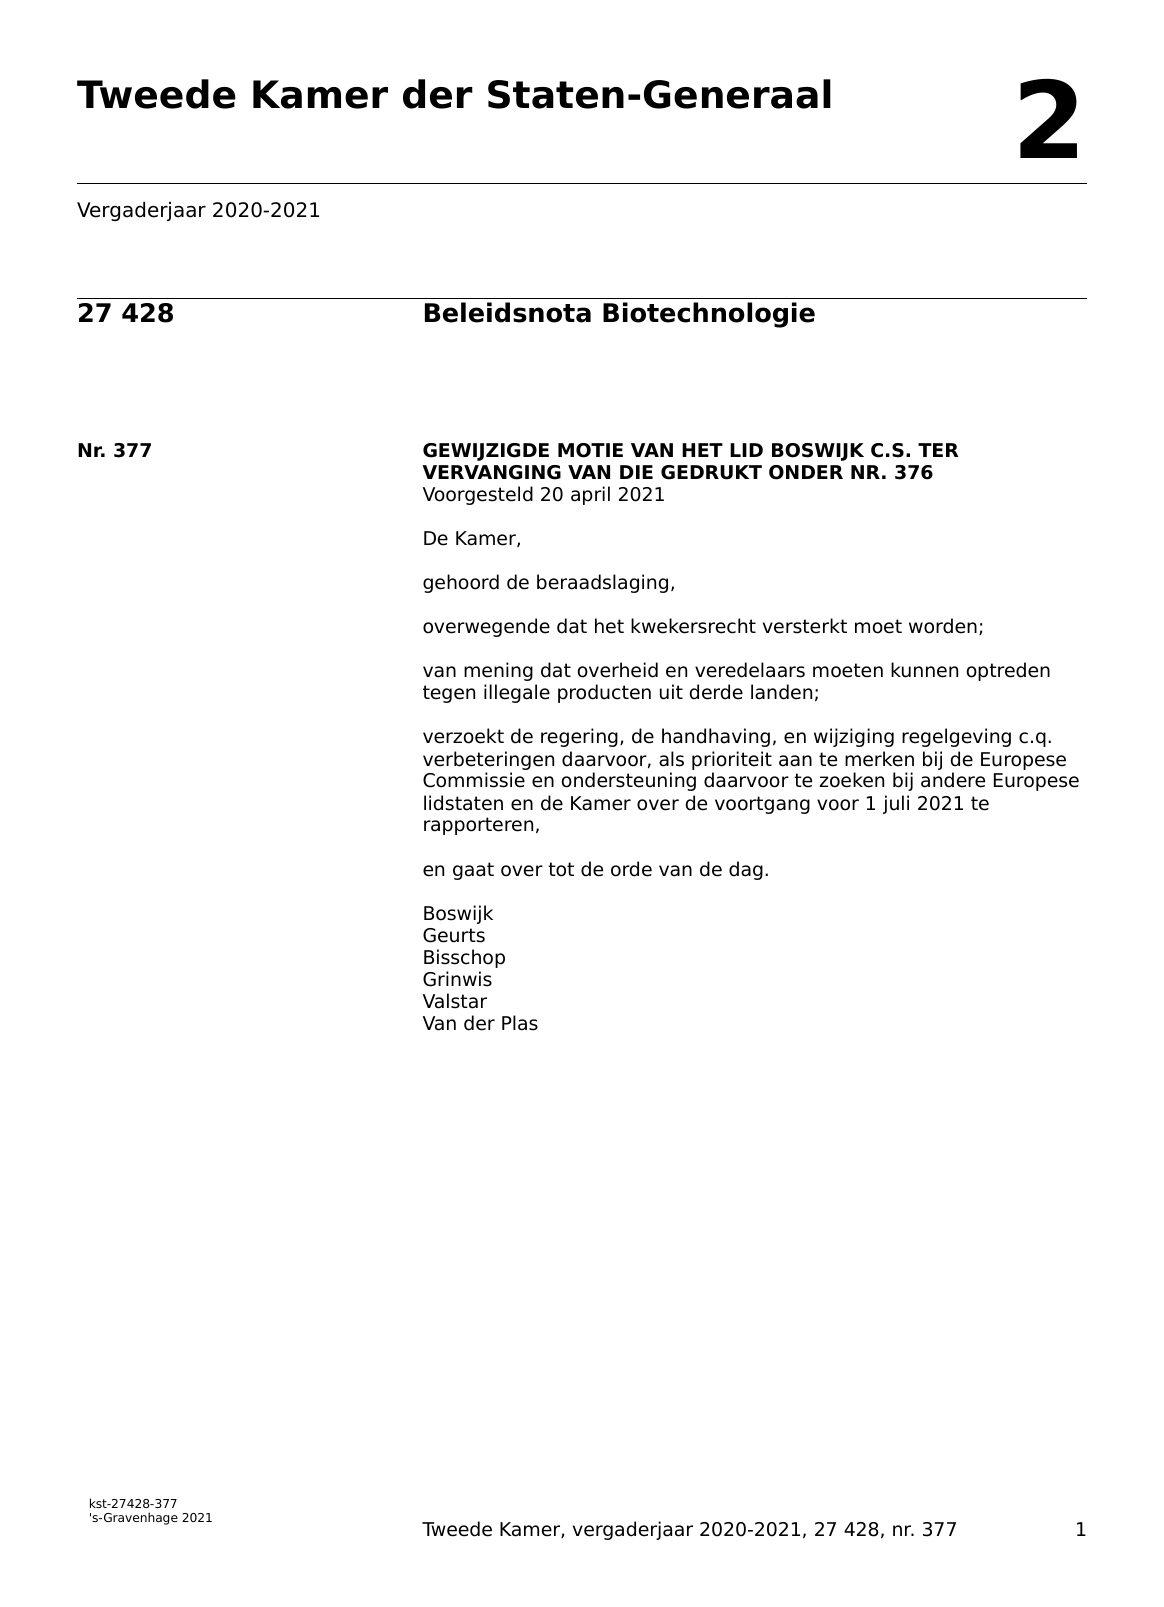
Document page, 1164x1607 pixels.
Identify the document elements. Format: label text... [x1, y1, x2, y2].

table_cell Vergaderjaar 2020-2021 [77, 184, 1087, 298]
text Valstar [422, 991, 1087, 1013]
text verzoekt de regering, de handhaving, en wijziging regelgeving c.q. verbeteringen daarvoor, als prioriteit aan te merken bij de Europese Commissie en ondersteuning daarvoor te zoeken bij andere Europese lidstaten en de Kamer over de voortgang voor 1 juli 2021 te rapporteren, [422, 726, 1087, 836]
text Bisschop [422, 947, 1087, 969]
text en gaat over tot de orde van de dag. [422, 858, 1087, 881]
text kst-27428-377 [88, 1497, 323, 1511]
table_header Tweede Kamer der Staten-Generaal [77, 59, 886, 183]
table_header 2 [886, 59, 1087, 183]
text Grinwis [422, 969, 1087, 991]
subtitle Nr. 377 GEWIJZIGDE MOTIE VAN HET LID BOSWIJK C.S. TER VERVANGING VAN DIE GEDRUKT ONDER NR. 376 [77, 440, 1087, 484]
text gehoord de beraadslaging, [422, 572, 1087, 594]
text De Kamer, [422, 528, 1087, 550]
text overwegende dat het kwekersrecht versterkt moet worden; [422, 616, 1087, 638]
subtitle 27 428 Beleidsnota Biotechnologie [77, 299, 1087, 329]
text van mening dat overheid en veredelaars moeten kunnen optreden tegen illegale producten uit derde landen; [422, 660, 1087, 704]
text Voorgesteld 20 april 2021 [422, 484, 1087, 506]
text Boswijk [422, 903, 1087, 925]
text 's-Gravenhage 2021 [88, 1511, 323, 1525]
text Van der Plas [422, 1013, 1087, 1034]
text Geurts [422, 925, 1087, 947]
